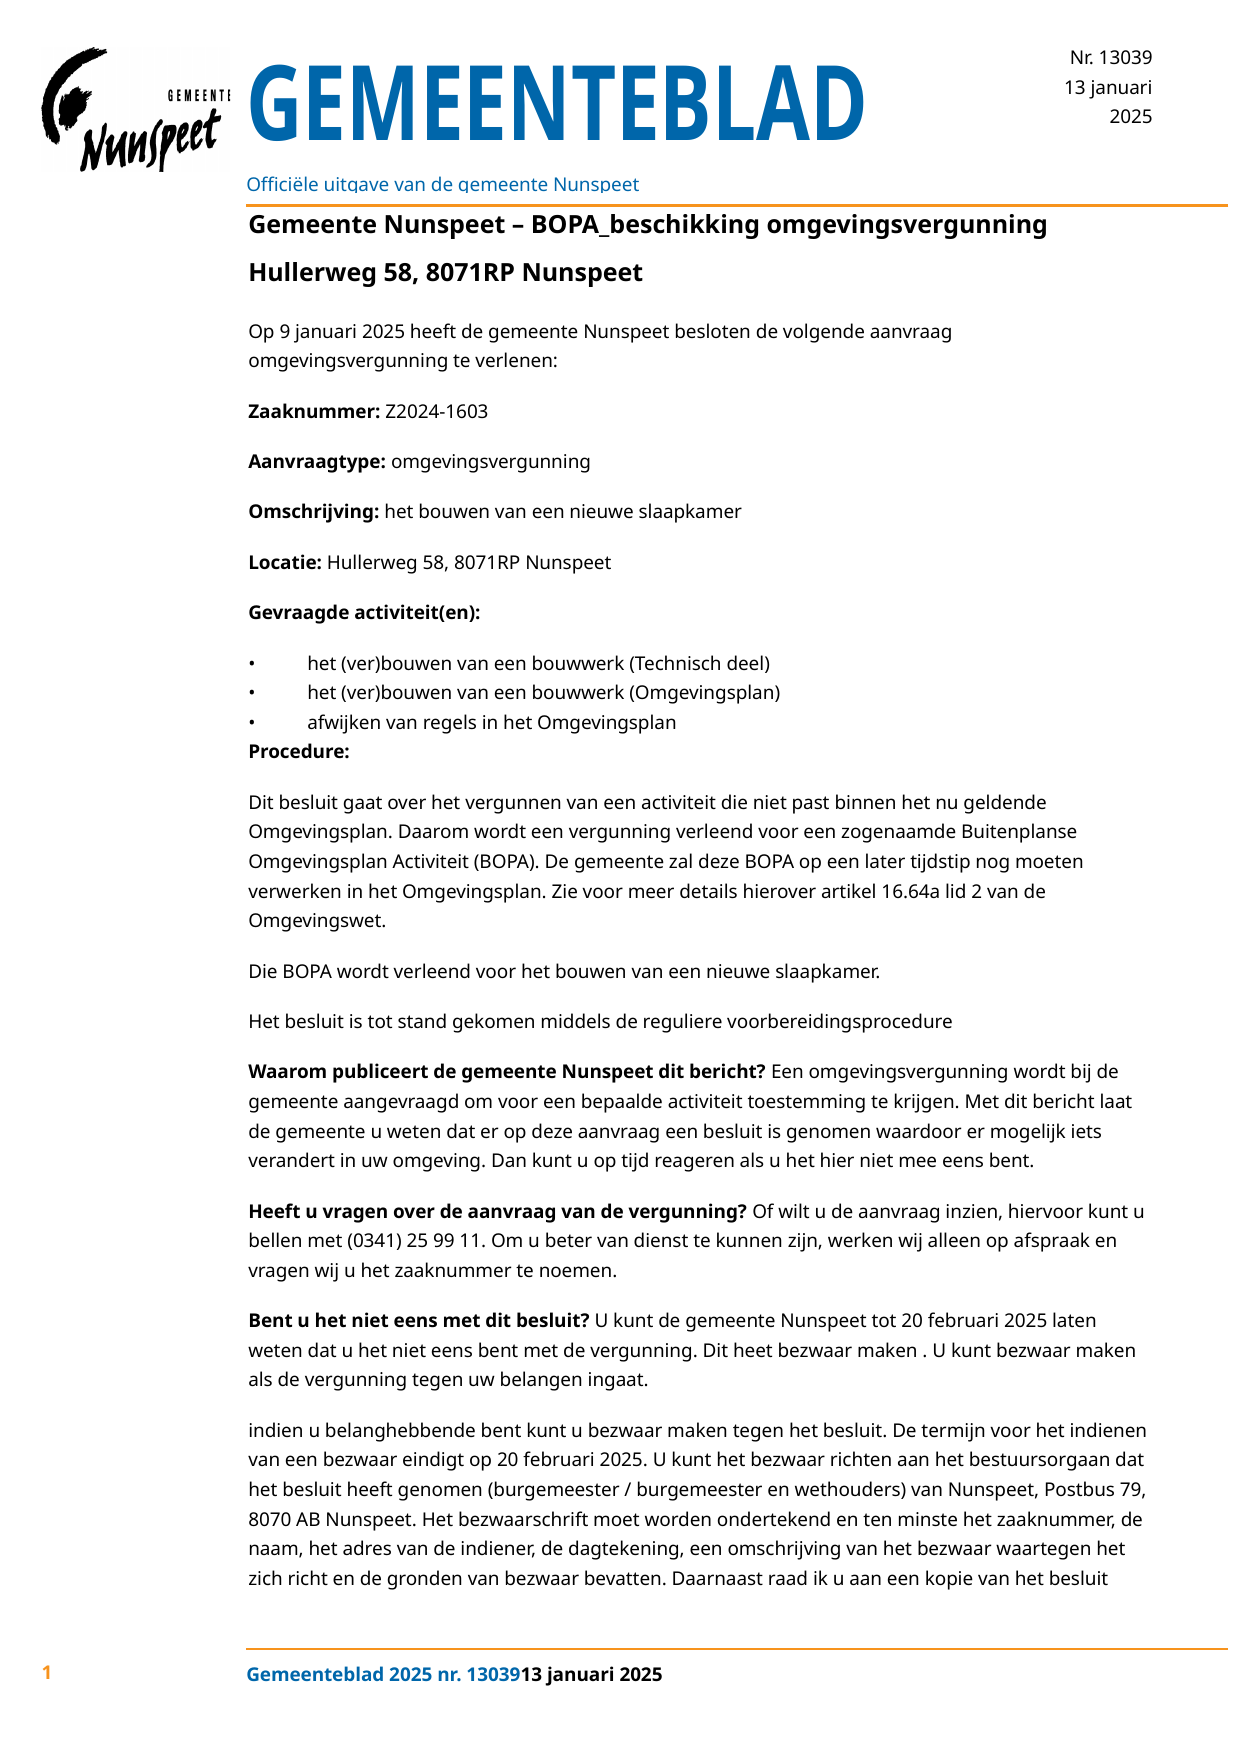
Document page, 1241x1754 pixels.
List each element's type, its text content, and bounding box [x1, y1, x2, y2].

text Het besluit is tot stand gekomen middels de reguliere voorbereidingsprocedure [248, 1008, 1152, 1034]
text Die BOPA wordt verleend voor het bouwen van een nieuwe slaapkamer. [248, 958, 1152, 984]
text Gemeente Nunspeet – BOPA_beschikking omgevingsvergunning Hullerweg 58, 8071RP Nunspeet [248, 207, 1152, 288]
text Waarom publiceert de gemeente Nunspeet dit bericht? Een omgevingsvergunning wordt bij de gemeente aangevraagd om voor een bepaalde activiteit toestemming te krijgen. Met dit bericht laat de gemeente u weten dat er op deze aanvraag een besluit is genomen waardoor er mogelijk iets verandert in uw omgeving. Dan kunt u op tijd reageren als u het hier niet mee eens bent. [248, 1059, 1152, 1173]
picture [41, 47, 231, 172]
text Op 9 januari 2025 heeft de gemeente Nunspeet besloten de volgende aanvraag omgevingsvergunning te verlenen: [248, 318, 1152, 373]
list het (ver)bouwen van een bouwwerk (Omgevingsplan) [248, 679, 1152, 705]
text indien u belanghebbende bent kunt u bezwaar maken tegen het besluit. De termijn voor het indienen van een bezwaar eindigt op 20 februari 2025. U kunt het bezwaar richten aan het bestuursorgaan dat het besluit heeft genomen (burgemeester / burgemeester en wethouders) van Nunspeet, Postbus 79, 8070 AB Nunspeet. Het bezwaarschrift moet worden ondertekend en ten minste het zaaknummer, de naam, het adres van de indiener, de dagtekening, een omschrijving van het bezwaar waartegen het zich richt en de gronden van bezwaar bevatten. Daarnaast raad ik u aan een kopie van het besluit [248, 1417, 1152, 1591]
list afwijken van regels in het Omgevingsplan [248, 709, 1152, 735]
text Gevraagde activiteit(en): [248, 599, 1152, 625]
text Procedure: [248, 739, 1152, 764]
text Omschrijving: het bouwen van een nieuwe slaapkamer [248, 499, 1152, 524]
text Bent u het niet eens met dit besluit? U kunt de gemeente Nunspeet tot 20 februari 2025 laten weten dat u het niet eens bent met de vergunning. Dit heet bezwaar maken . U kunt bezwaar maken als de vergunning tegen uw belangen ingaat. [248, 1307, 1152, 1392]
text Zaaknummer: Z2024-1603 [248, 398, 1152, 424]
list het (ver)bouwen van een bouwwerk (Technisch deel) [248, 650, 1152, 676]
text Heeft u vragen over de aanvraag van de vergunning? Of wilt u de aanvraag inzien, hiervoor kunt u bellen met (0341) 25 99 11. Om u beter van dienst te kunnen zijn, werken wij alleen op afspraak en vragen wij u het zaaknummer te noemen. [248, 1198, 1152, 1283]
text Aanvraagtype: omgevingsvergunning [248, 448, 1152, 474]
text Locatie: Hullerweg 58, 8071RP Nunspeet [248, 549, 1152, 575]
text Dit besluit gaat over het vergunnen van een activiteit die niet past binnen het nu geldende Omgevingsplan. Daarom wordt een vergunning verleend voor een zogenaamde Buitenplanse Omgevingsplan Activiteit (BOPA). De gemeente zal deze BOPA op een later tijdstip nog moeten verwerken in het Omgevingsplan. Zie voor meer details hierover artikel 16.64a lid 2 van de Omgevingswet. [248, 789, 1152, 933]
